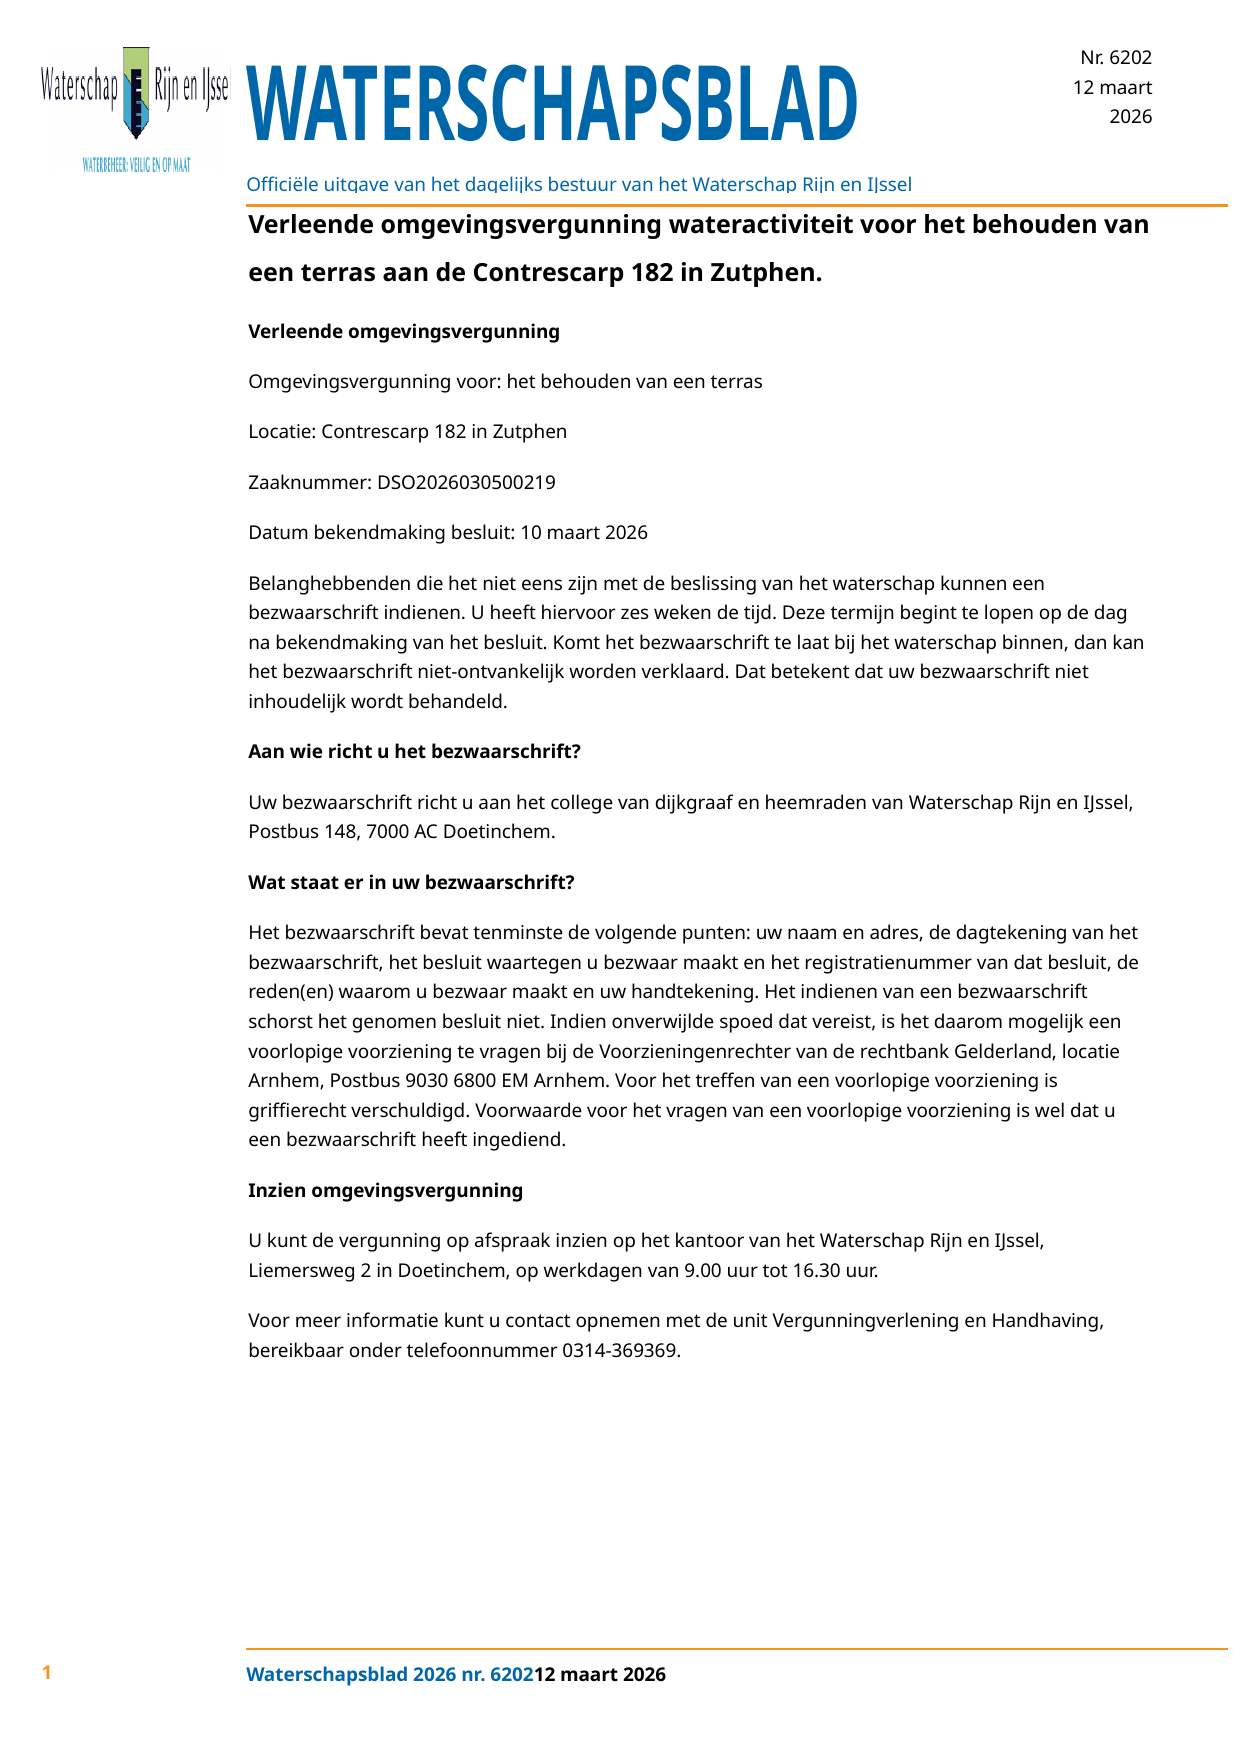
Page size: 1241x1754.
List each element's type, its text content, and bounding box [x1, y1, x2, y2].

text Inzien omgevingsvergunning [248, 1177, 1152, 1203]
text Locatie: Contrescarp 182 in Zutphen [248, 419, 1152, 444]
text Omgevingsvergunning voor: het behouden van een terras [248, 368, 1152, 394]
text Uw bezwaarschrift richt u aan het college van dijkgraaf en heemraden van Waterschap Rijn en IJssel, Postbus 148, 7000 AC Doetinchem. [248, 789, 1152, 844]
text Datum bekendmaking besluit: 10 maart 2026 [248, 519, 1152, 545]
text Belanghebbenden die het niet eens zijn met de beslissing van het waterschap kunnen een bezwaarschrift indienen. U heeft hiervoor zes weken de tijd. Deze termijn begint te lopen op de dag na bekendmaking van het besluit. Komt het bezwaarschrift te laat bij het waterschap binnen, dan kan het bezwaarschrift niet-ontvankelijk worden verklaard. Dat betekent dat uw bezwaarschrift niet inhoudelijk wordt behandeld. [248, 570, 1152, 714]
text Verleende omgevingsvergunning [248, 318, 1152, 344]
text Wat staat er in uw bezwaarschrift? [248, 869, 1152, 895]
picture [41, 47, 231, 172]
text U kunt de vergunning op afspraak inzien op het kantoor van het Waterschap Rijn en IJssel, Liemersweg 2 in Doetinchem, op werkdagen van 9.00 uur tot 16.30 uur. [248, 1227, 1152, 1283]
text Voor meer informatie kunt u contact opnemen met de unit Vergunningverlening en Handhaving, bereikbaar onder telefoonnummer 0314-369369. [248, 1307, 1152, 1363]
text Verleende omgevingsvergunning wateractiviteit voor het behouden van een terras aan de Contrescarp 182 in Zutphen. [248, 207, 1152, 288]
text Aan wie richt u het bezwaarschrift? [248, 739, 1152, 764]
text Het bezwaarschrift bevat tenminste de volgende punten: uw naam en adres, de dagtekening van het bezwaarschrift, het besluit waartegen u bezwaar maakt en het registratienummer van dat besluit, de reden(en) waarom u bezwaar maakt en uw handtekening. Het indienen van een bezwaarschrift schorst het genomen besluit niet. Indien onverwijlde spoed dat vereist, is het daarom mogelijk een voorlopige voorziening te vragen bij de Voorzieningenrechter van de rechtbank Gelderland, locatie Arnhem, Postbus 9030 6800 EM Arnhem. Voor het treffen van een voorlopige voorziening is griffierecht verschuldigd. Voorwaarde voor het vragen van een voorlopige voorziening is wel dat u een bezwaarschrift heeft ingediend. [248, 919, 1152, 1152]
text Zaaknummer: DSO2026030500219 [248, 469, 1152, 495]
